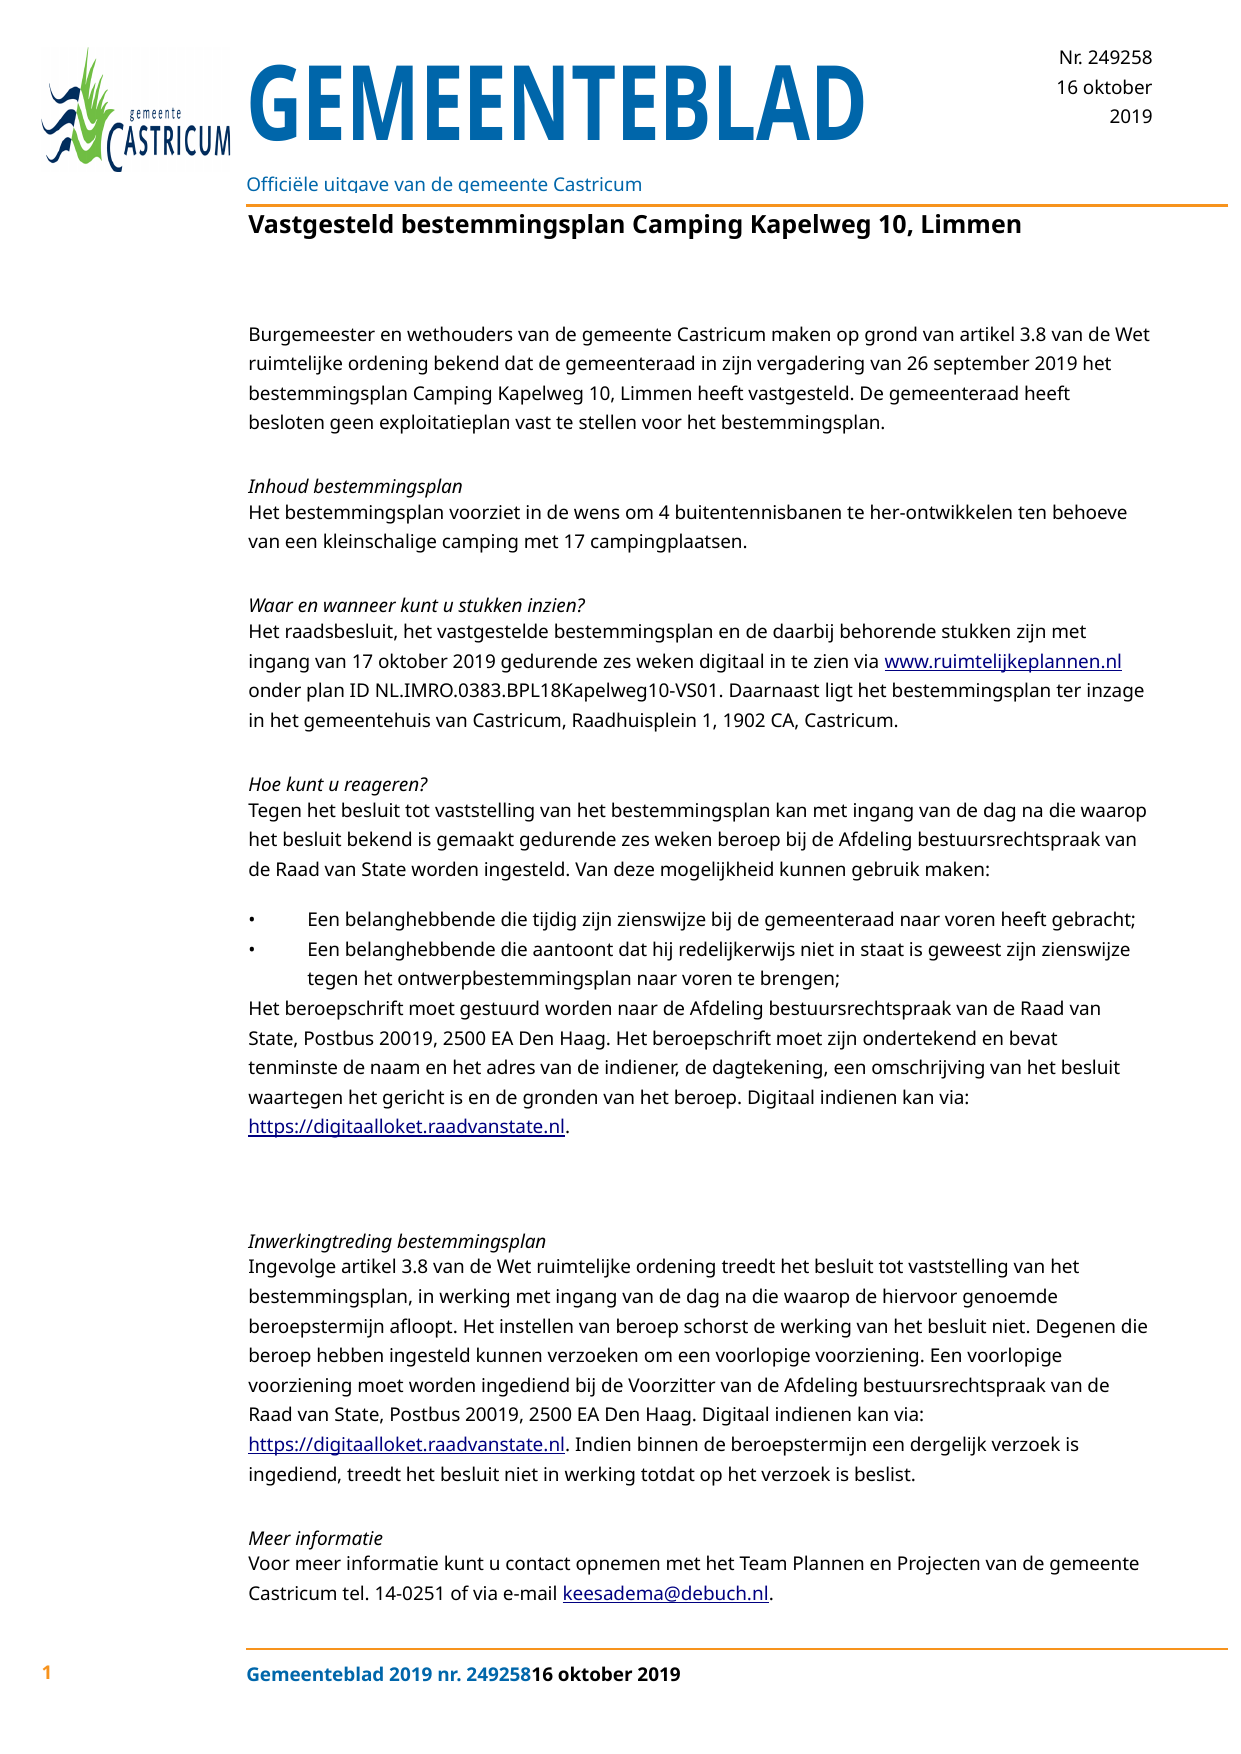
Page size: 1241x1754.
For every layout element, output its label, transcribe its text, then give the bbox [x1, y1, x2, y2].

text Waar en wanneer kunt u stukken inzien? [248, 593, 1152, 618]
text Vastgesteld bestemmingsplan Camping Kapelweg 10, Limmen [248, 207, 1152, 241]
picture [41, 47, 231, 172]
text Het raadsbesluit, het vastgestelde bestemmingsplan en de daarbij behorende stukken zijn met ingang van 17 oktober 2019 gedurende zes weken digitaal in te zien via www.ruimtelijkeplannen.nl onder plan ID NL.IMRO.0383.BPL18Kapelweg10-VS01. Daarnaast ligt het bestemmingsplan ter inzage in het gemeentehuis van Castricum, Raadhuisplein 1, 1902 CA, Castricum. [248, 618, 1152, 733]
text Inwerkingtreding bestemmingsplan [248, 1228, 1152, 1254]
list Een belanghebbende die aantoont dat hij redelijkerwijs niet in staat is geweest zijn zienswijze tegen het ontwerpbestemmingsplan naar voren te brengen; [248, 936, 1152, 991]
text Hoe kunt u reageren? [248, 771, 1152, 797]
text Ingevolge artikel 3.8 van de Wet ruimtelijke ordening treedt het besluit tot vaststelling van het bestemmingsplan, in werking met ingang van de dag na die waarop de hiervoor genoemde beroepstermijn afloopt. Het instellen van beroep schorst de werking van het besluit niet. Degenen die beroep hebben ingesteld kunnen verzoeken om een voorlopige voorziening. Een voorlopige voorziening moet worden ingediend bij de Voorzitter van de Afdeling bestuursrechtspraak van de Raad van State, Postbus 20019, 2500 EA Den Haag. Digitaal indienen kan via: https://digitaalloket.raadvanstate.nl. Indien binnen de beroepstermijn een dergelijk verzoek is ingediend, treedt het besluit niet in werking totdat op het verzoek is beslist. [248, 1254, 1152, 1486]
text Het beroepschrift moet gestuurd worden naar de Afdeling bestuursrechtspraak van de Raad van State, Postbus 20019, 2500 EA Den Haag. Het beroepschrift moet zijn ondertekend en bevat tenminste de naam en het adres van de indiener, de dagtekening, een omschrijving van het besluit waartegen het gericht is en de gronden van het beroep. Digitaal indienen kan via: https://digitaalloket.raadvanstate.nl. [248, 995, 1152, 1139]
text Meer informatie [248, 1525, 1152, 1550]
text Het bestemmingsplan voorziet in de wens om 4 buitentennisbanen te her-ontwikkelen ten behoeve van een kleinschalige camping met 17 campingplaatsen. [248, 499, 1152, 554]
text Burgemeester en wethouders van de gemeente Castricum maken op grond van artikel 3.8 van de Wet ruimtelijke ordening bekend dat de gemeenteraad in zijn vergadering van 26 september 2019 het bestemmingsplan Camping Kapelweg 10, Limmen heeft vastgesteld. De gemeenteraad heeft besloten geen exploitatieplan vast te stellen voor het bestemmingsplan. [248, 321, 1152, 435]
text Tegen het besluit tot vaststelling van het bestemmingsplan kan met ingang van de dag na die waarop het besluit bekend is gemaakt gedurende zes weken beroep bij de Afdeling bestuursrechtspraak van de Raad van State worden ingesteld. Van deze mogelijkheid kunnen gebruik maken: [248, 797, 1152, 882]
text Inhoud bestemmingsplan [248, 473, 1152, 499]
list Een belanghebbende die tijdig zijn zienswijze bij de gemeenteraad naar voren heeft gebracht; [248, 906, 1152, 932]
text Voor meer informatie kunt u contact opnemen met het Team Plannen en Projecten van de gemeente Castricum tel. 14-0251 of via e-mail keesadema@debuch.nl. [248, 1550, 1152, 1606]
